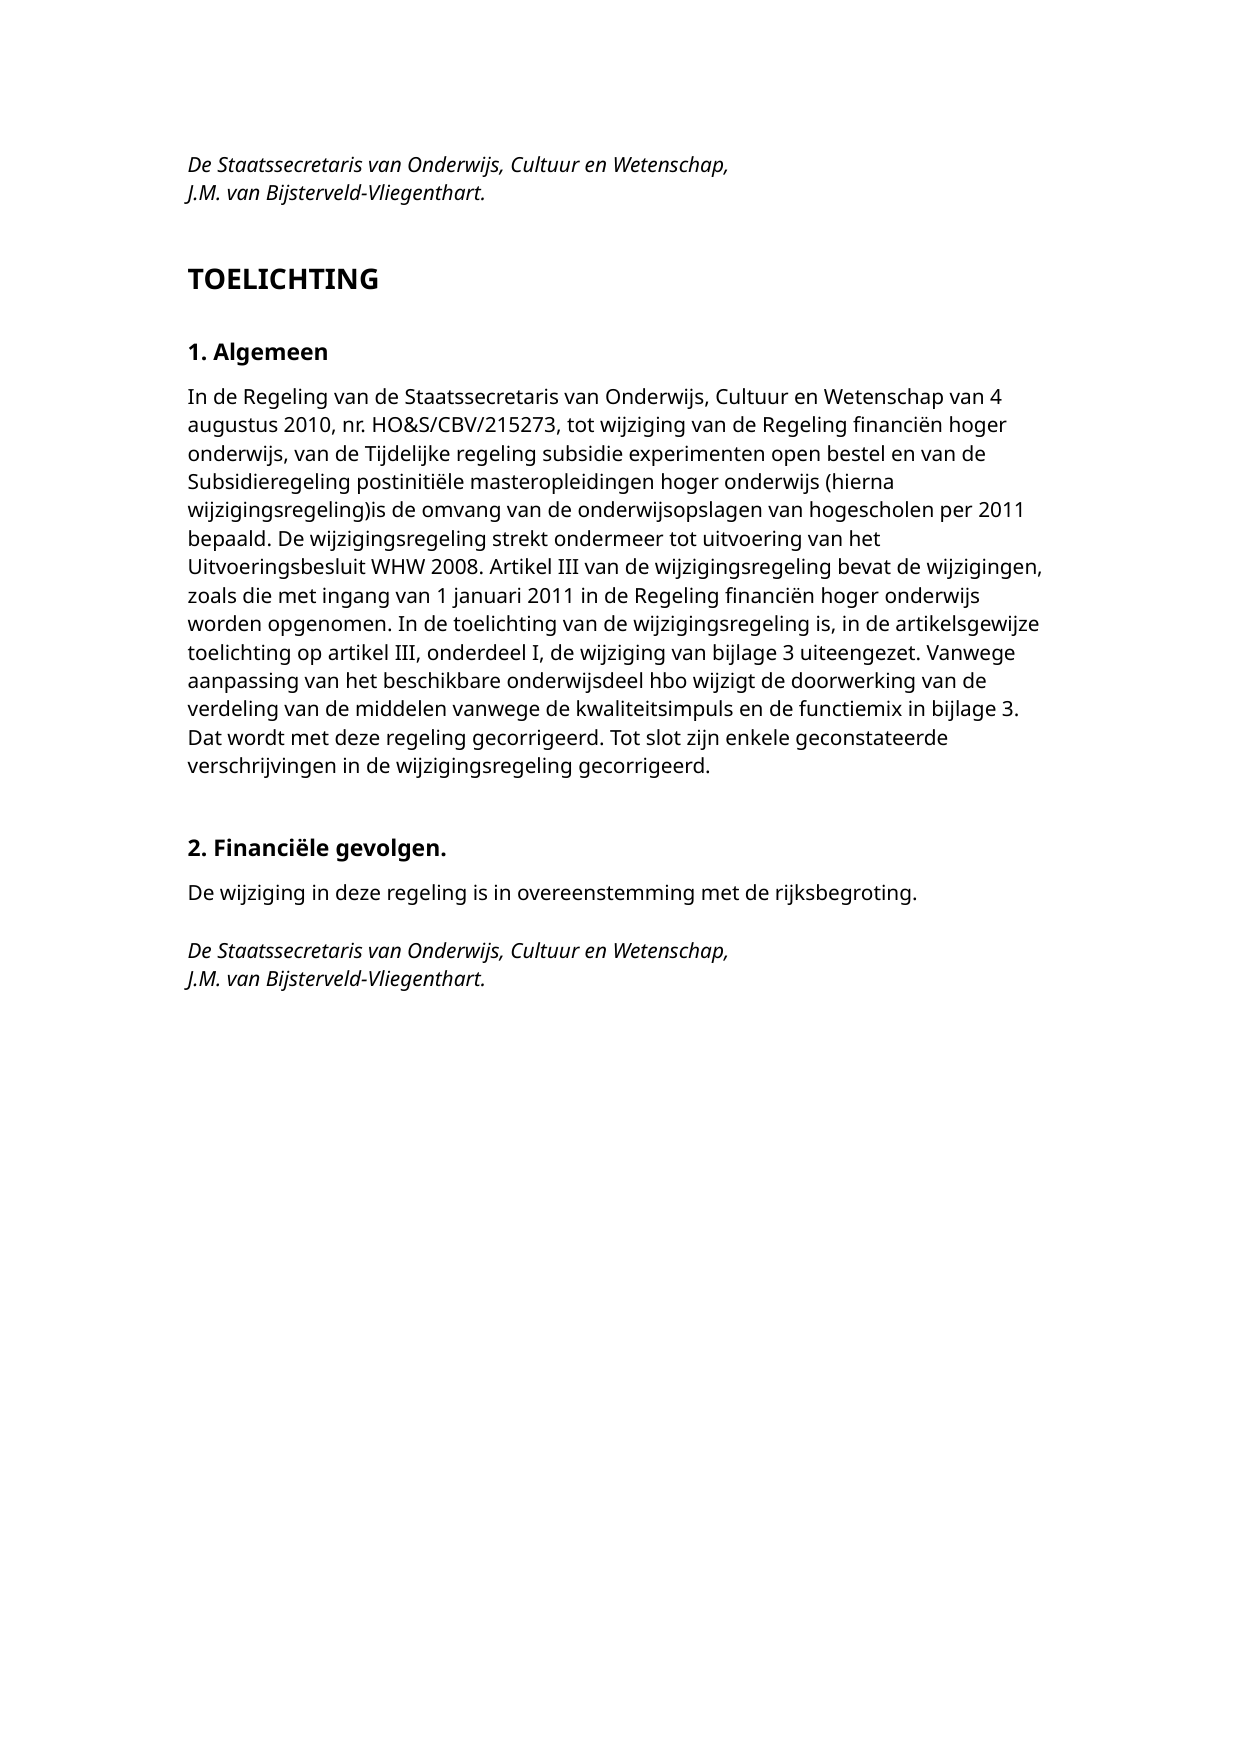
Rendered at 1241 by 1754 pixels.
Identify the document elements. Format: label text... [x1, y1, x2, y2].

subtitle TOELICHTING [187, 259, 1053, 298]
text De Staatssecretaris van Onderwijs, Cultuur en Wetenschap, [187, 936, 1053, 964]
subtitle 1. Algemeen [187, 336, 1053, 367]
text De wijziging in deze regeling is in overeenstemming met de rijksbegroting. [187, 878, 1053, 907]
text J.M. van Bijsterveld-Vliegenthart. [187, 178, 1053, 207]
text J.M. van Bijsterveld-Vliegenthart. [187, 964, 1053, 993]
subtitle 2. Financiële gevolgen. [187, 832, 1053, 863]
text De Staatssecretaris van Onderwijs, Cultuur en Wetenschap, [187, 150, 1053, 178]
text In de Regeling van de Staatssecretaris van Onderwijs, Cultuur en Wetenschap van 4 augustus 2010, nr. HO&S/CBV/215273, tot wijziging van de Regeling financiën hoger onderwijs, van de Tijdelijke regeling subsidie experimenten open bestel en van de Subsidieregeling postinitiële masteropleidingen hoger onderwijs (hierna wijzigingsregeling)is de omvang van de onderwijsopslagen van hogescholen per 2011 bepaald. De wijzigingsregeling strekt ondermeer tot uitvoering van het Uitvoeringsbesluit WHW 2008. Artikel III van de wijzigingsregeling bevat de wijzigingen, zoals die met ingang van 1 januari 2011 in de Regeling financiën hoger onderwijs worden opgenomen. In de toelichting van de wijzigingsregeling is, in de artikelsgewijze toelichting op artikel III, onderdeel I, de wijziging van bijlage 3 uiteengezet. Vanwege aanpassing van het beschikbare onderwijsdeel hbo wijzigt de doorwerking van de verdeling van de middelen vanwege de kwaliteitsimpuls en de functiemix in bijlage 3. Dat wordt met deze regeling gecorrigeerd. Tot slot zijn enkele geconstateerde verschrijvingen in de wijzigingsregeling gecorrigeerd. [187, 382, 1053, 780]
